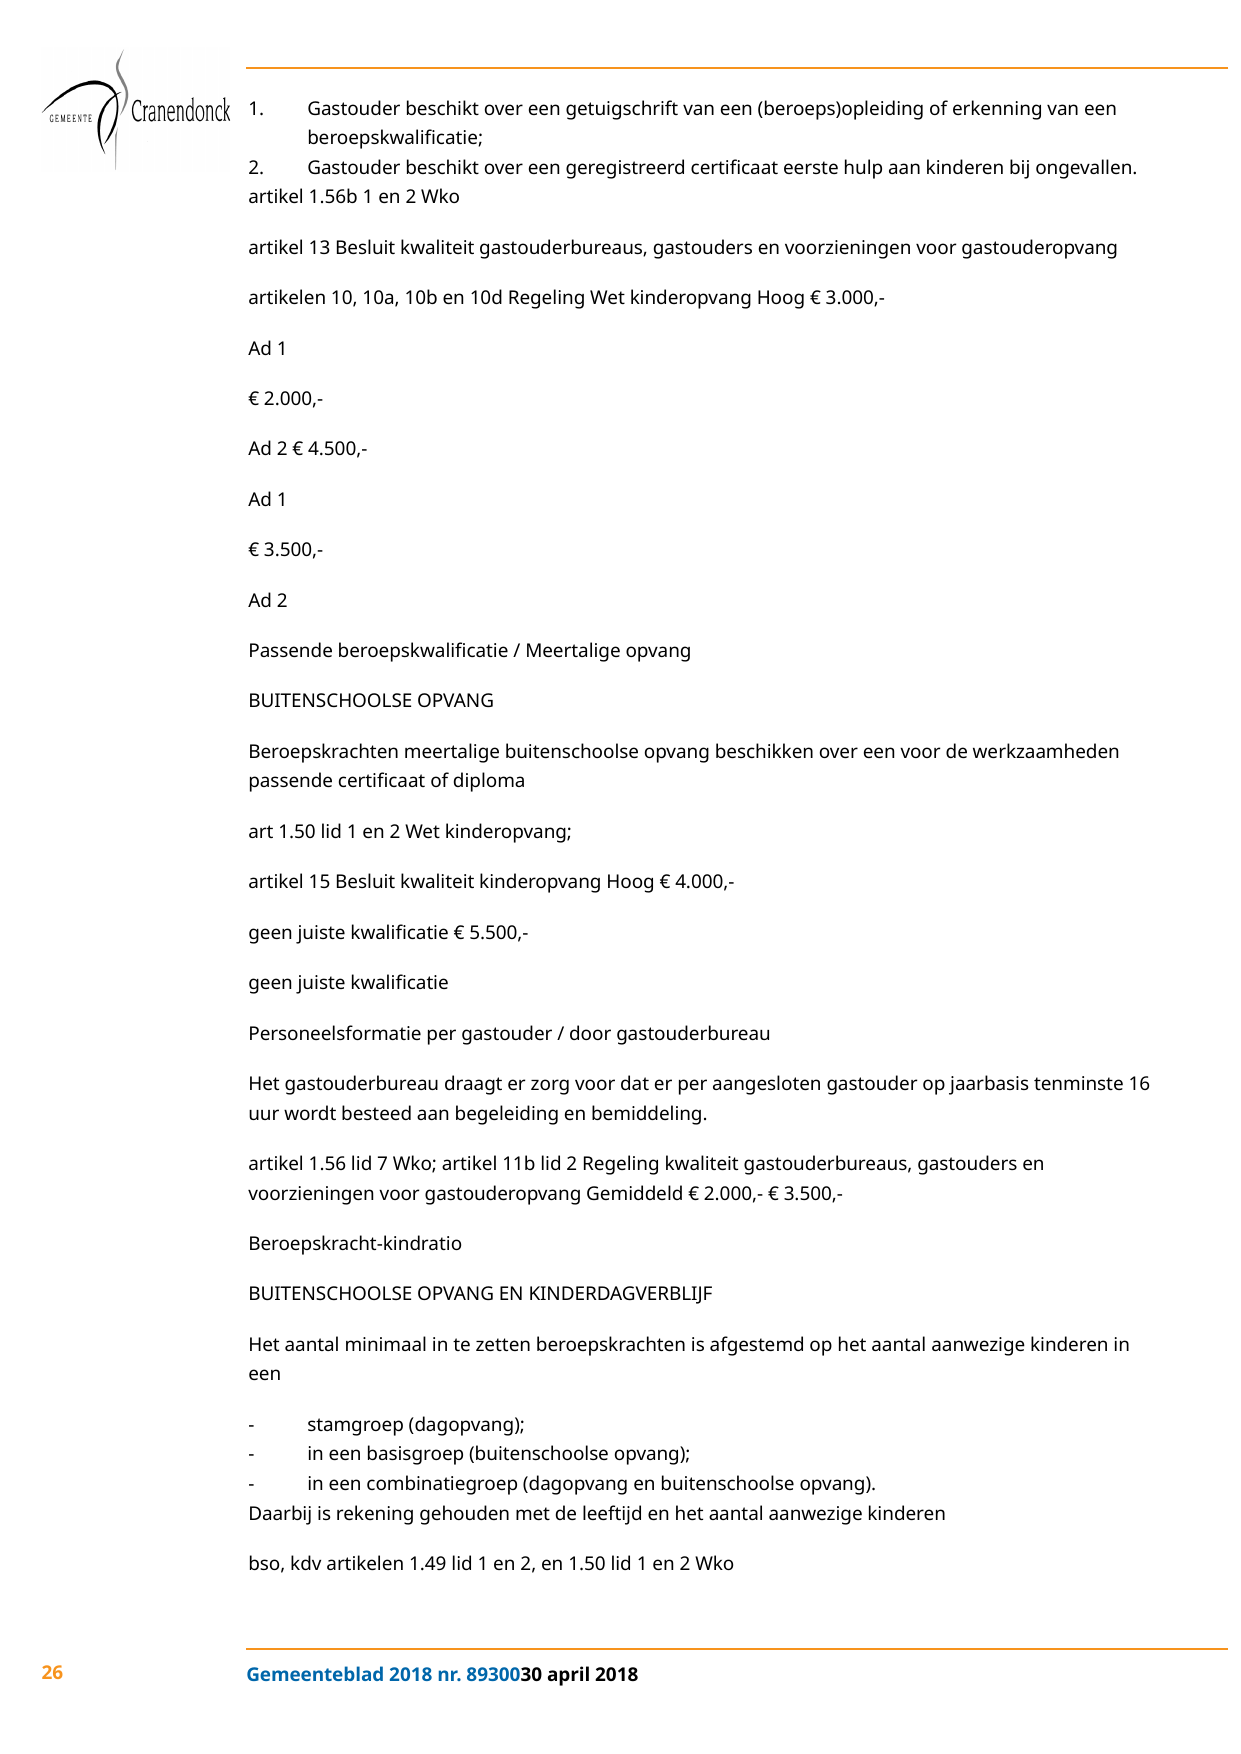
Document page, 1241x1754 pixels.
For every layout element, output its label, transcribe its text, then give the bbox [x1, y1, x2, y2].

text artikel 13 Besluit kwaliteit gastouderbureaus, gastouders en voorzieningen voor gastouderopvang [248, 234, 1152, 260]
text Beroepskracht-kindratio [248, 1230, 1152, 1256]
text Het gastouderbureau draagt er zorg voor dat er per aangesloten gastouder op jaarbasis tenminste 16 uur wordt besteed aan begeleiding en bemiddeling. [248, 1070, 1152, 1126]
text Ad 1 [248, 335, 1152, 361]
text artikel 1.56b 1 en 2 Wko [248, 183, 1152, 209]
text Ad 2 [248, 587, 1152, 613]
text € 2.000,- [248, 385, 1152, 411]
text € 3.500,- [248, 536, 1152, 562]
list in een basisgroep (buitenschoolse opvang); [248, 1441, 1152, 1466]
text Passende beroepskwalificatie / Meertalige opvang [248, 637, 1152, 663]
text Daarbij is rekening gehouden met de leeftijd en het aantal aanwezige kinderen [248, 1500, 1152, 1526]
text bso, kdv artikelen 1.49 lid 1 en 2, en 1.50 lid 1 en 2 Wko [248, 1550, 1152, 1576]
list Gastouder beschikt over een geregistreerd certificaat eerste hulp aan kinderen bij ongevallen. [248, 154, 1152, 180]
text BUITENSCHOOLSE OPVANG [248, 688, 1152, 713]
text artikel 15 Besluit kwaliteit kinderopvang Hoog € 4.000,- [248, 868, 1152, 894]
text Het aantal minimaal in te zetten beroepskrachten is afgestemd op het aantal aanwezige kinderen in een [248, 1331, 1152, 1386]
text BUITENSCHOOLSE OPVANG EN KINDERDAGVERBLIJF [248, 1281, 1152, 1306]
text Personeelsformatie per gastouder / door gastouderbureau [248, 1020, 1152, 1046]
text Ad 1 [248, 486, 1152, 512]
text Beroepskrachten meertalige buitenschoolse opvang beschikken over een voor de werkzaamheden passende certificaat of diploma [248, 738, 1152, 793]
list in een combinatiegroep (dagopvang en buitenschoolse opvang). [248, 1470, 1152, 1496]
text geen juiste kwalificatie [248, 969, 1152, 995]
text geen juiste kwalificatie € 5.500,- [248, 919, 1152, 945]
list Gastouder beschikt over een getuigschrift van een (beroeps)opleiding of erkenning van een beroepskwalificatie; [248, 95, 1152, 150]
text Ad 2 € 4.500,- [248, 436, 1152, 461]
list stamgroep (dagopvang); [248, 1411, 1152, 1437]
picture [41, 47, 231, 172]
text artikel 1.56 lid 7 Wko; artikel 11b lid 2 Regeling kwaliteit gastouderbureaus, gastouders en voorzieningen voor gastouderopvang Gemiddeld € 2.000,- € 3.500,- [248, 1150, 1152, 1206]
text artikelen 10, 10a, 10b en 10d Regeling Wet kinderopvang Hoog € 3.000,- [248, 284, 1152, 310]
text art 1.50 lid 1 en 2 Wet kinderopvang; [248, 818, 1152, 844]
